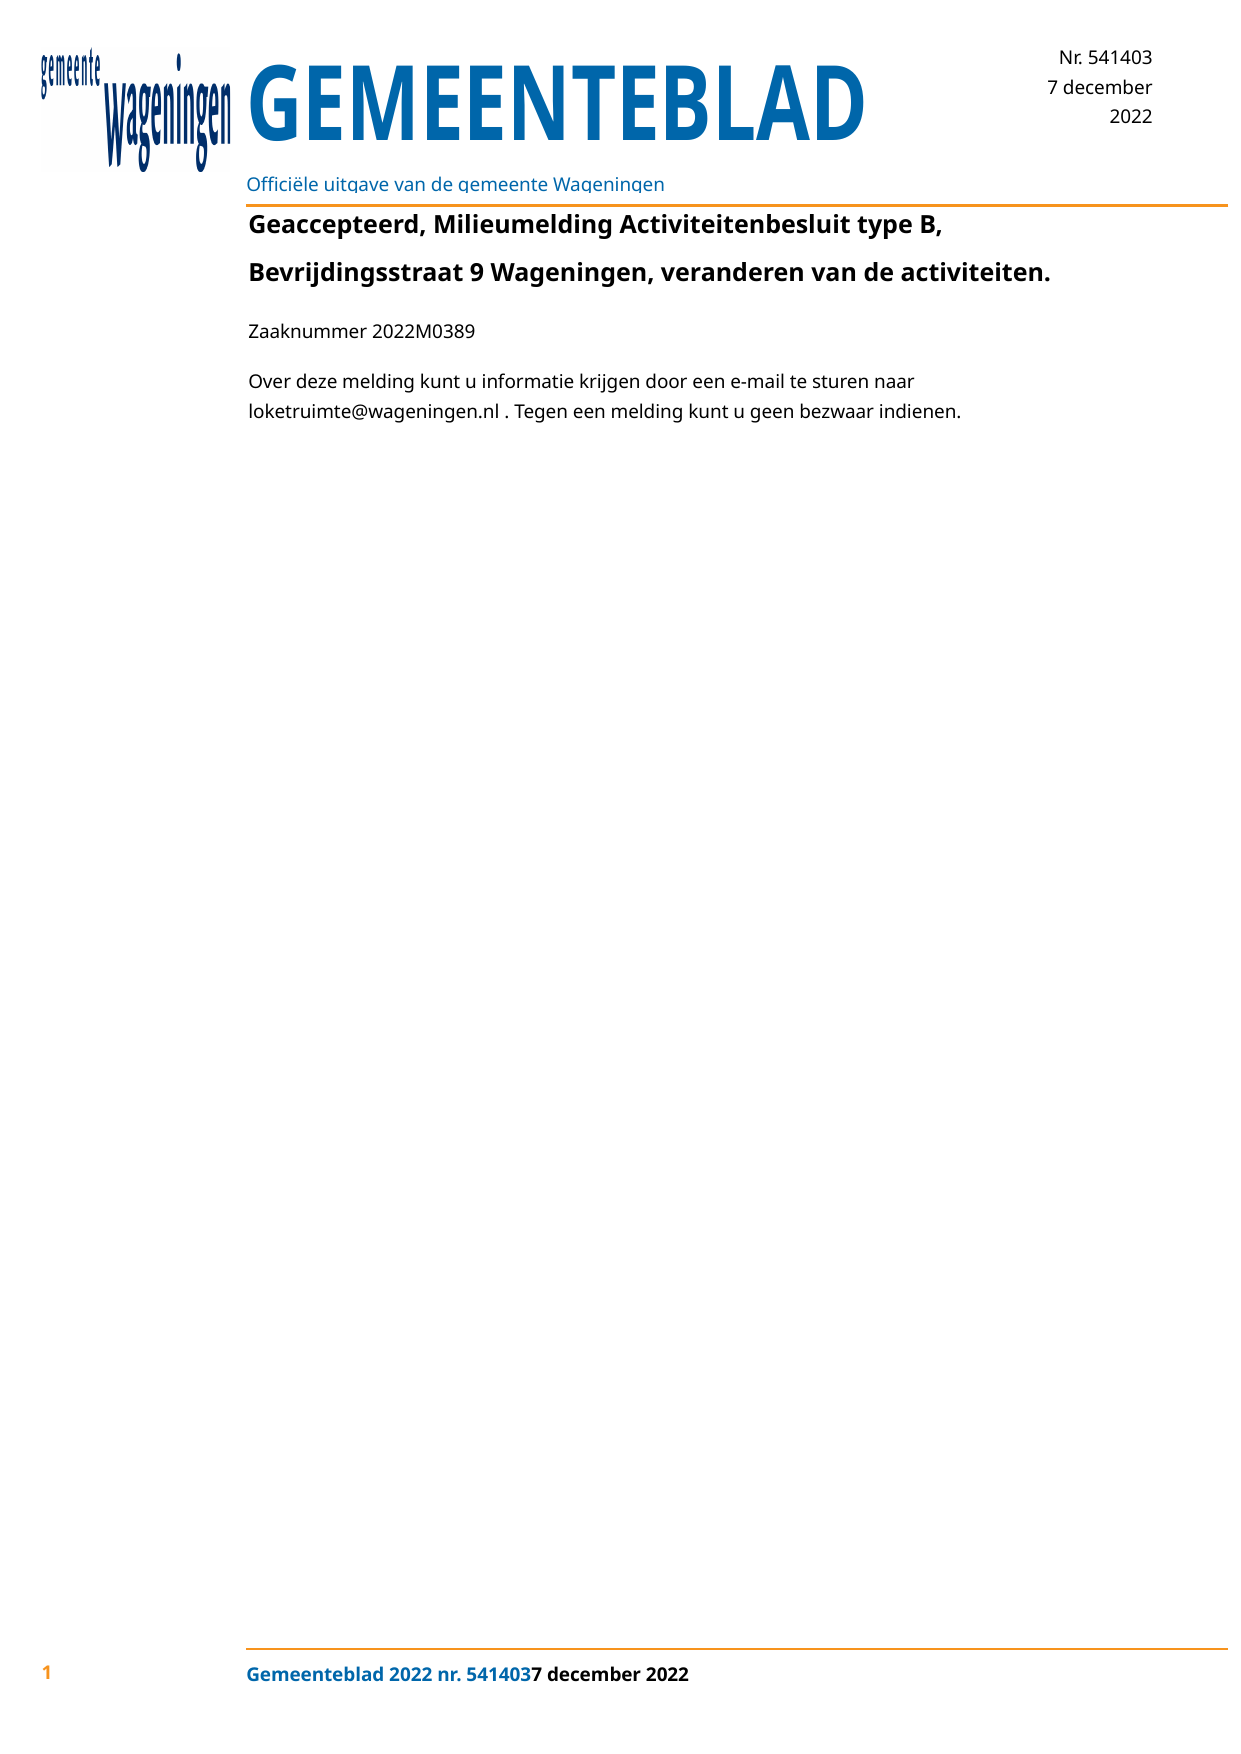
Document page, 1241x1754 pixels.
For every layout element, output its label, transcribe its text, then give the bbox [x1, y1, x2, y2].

text Geaccepteerd, Milieumelding Activiteitenbesluit type B, Bevrijdingsstraat 9 Wageningen, veranderen van de activiteiten. [248, 207, 1152, 288]
text Zaaknummer 2022M0389 [248, 318, 1152, 344]
picture [41, 47, 231, 172]
text Over deze melding kunt u informatie krijgen door een e-mail te sturen naar loketruimte@wageningen.nl . Tegen een melding kunt u geen bezwaar indienen. [248, 368, 1152, 424]
